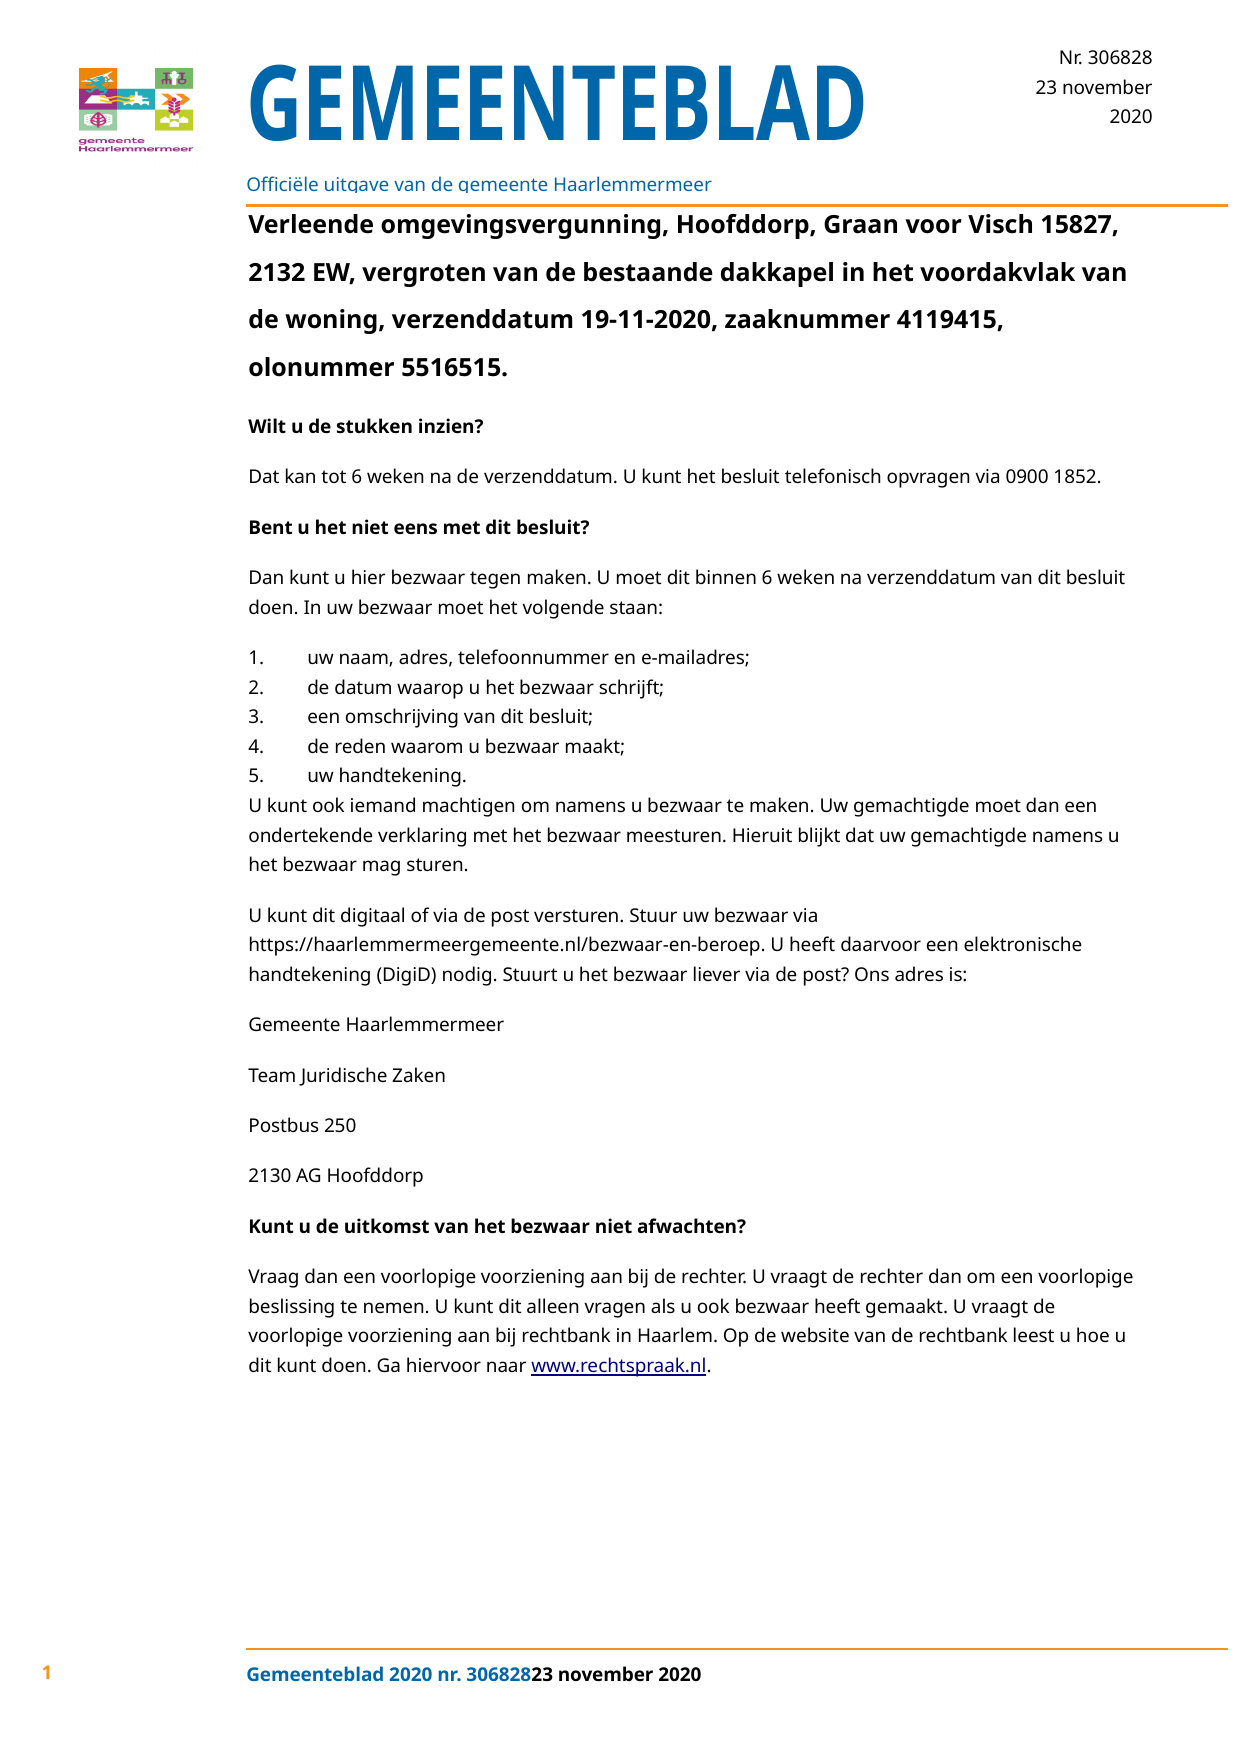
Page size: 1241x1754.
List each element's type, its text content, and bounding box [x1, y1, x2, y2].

text Bent u het niet eens met dit besluit? [248, 514, 1152, 540]
text Gemeente Haarlemmermeer [248, 1011, 1152, 1037]
list de datum waarop u het bezwaar schrijft; [248, 674, 1152, 700]
text Verleende omgevingsvergunning, Hoofddorp, Graan voor Visch 15827, 2132 EW, vergroten van de bestaande dakkapel in het voordakvlak van de woning, verzenddatum 19-11-2020, zaaknummer 4119415, olonummer 5516515. [248, 207, 1152, 384]
text 2130 AG Hoofddorp [248, 1163, 1152, 1188]
picture [41, 47, 231, 172]
text Postbus 250 [248, 1112, 1152, 1138]
list uw handtekening. [248, 763, 1152, 788]
list uw naam, adres, telefoonnummer en e-mailadres; [248, 644, 1152, 670]
text U kunt ook iemand machtigen om namens u bezwaar te maken. Uw gemachtigde moet dan een ondertekende verklaring met het bezwaar meesturen. Hieruit blijkt dat uw gemachtigde namens u het bezwaar mag sturen. [248, 792, 1152, 877]
text Kunt u de uitkomst van het bezwaar niet afwachten? [248, 1213, 1152, 1239]
text Wilt u de stukken inzien? [248, 413, 1152, 439]
text Dan kunt u hier bezwaar tegen maken. U moet dit binnen 6 weken na verzenddatum van dit besluit doen. In uw bezwaar moet het volgende staan: [248, 564, 1152, 620]
text U kunt dit digitaal of via de post versturen. Stuur uw bezwaar via https://haarlemmermeergemeente.nl/bezwaar-en-beroep. U heeft daarvoor een elektronische handtekening (DigiD) nodig. Stuurt u het bezwaar liever via de post? Ons adres is: [248, 902, 1152, 987]
list een omschrijving van dit besluit; [248, 703, 1152, 729]
text Vraag dan een voorlopige voorziening aan bij de rechter. U vraagt de rechter dan om een voorlopige beslissing te nemen. U kunt dit alleen vragen als u ook bezwaar heeft gemaakt. U vraagt de voorlopige voorziening aan bij rechtbank in Haarlem. Op de website van de rechtbank leest u hoe u dit kunt doen. Ga hiervoor naar www.rechtspraak.nl. [248, 1263, 1152, 1378]
text Dat kan tot 6 weken na de verzenddatum. U kunt het besluit telefonisch opvragen via 0900 1852. [248, 463, 1152, 489]
list de reden waarom u bezwaar maakt; [248, 733, 1152, 759]
text Team Juridische Zaken [248, 1062, 1152, 1088]
